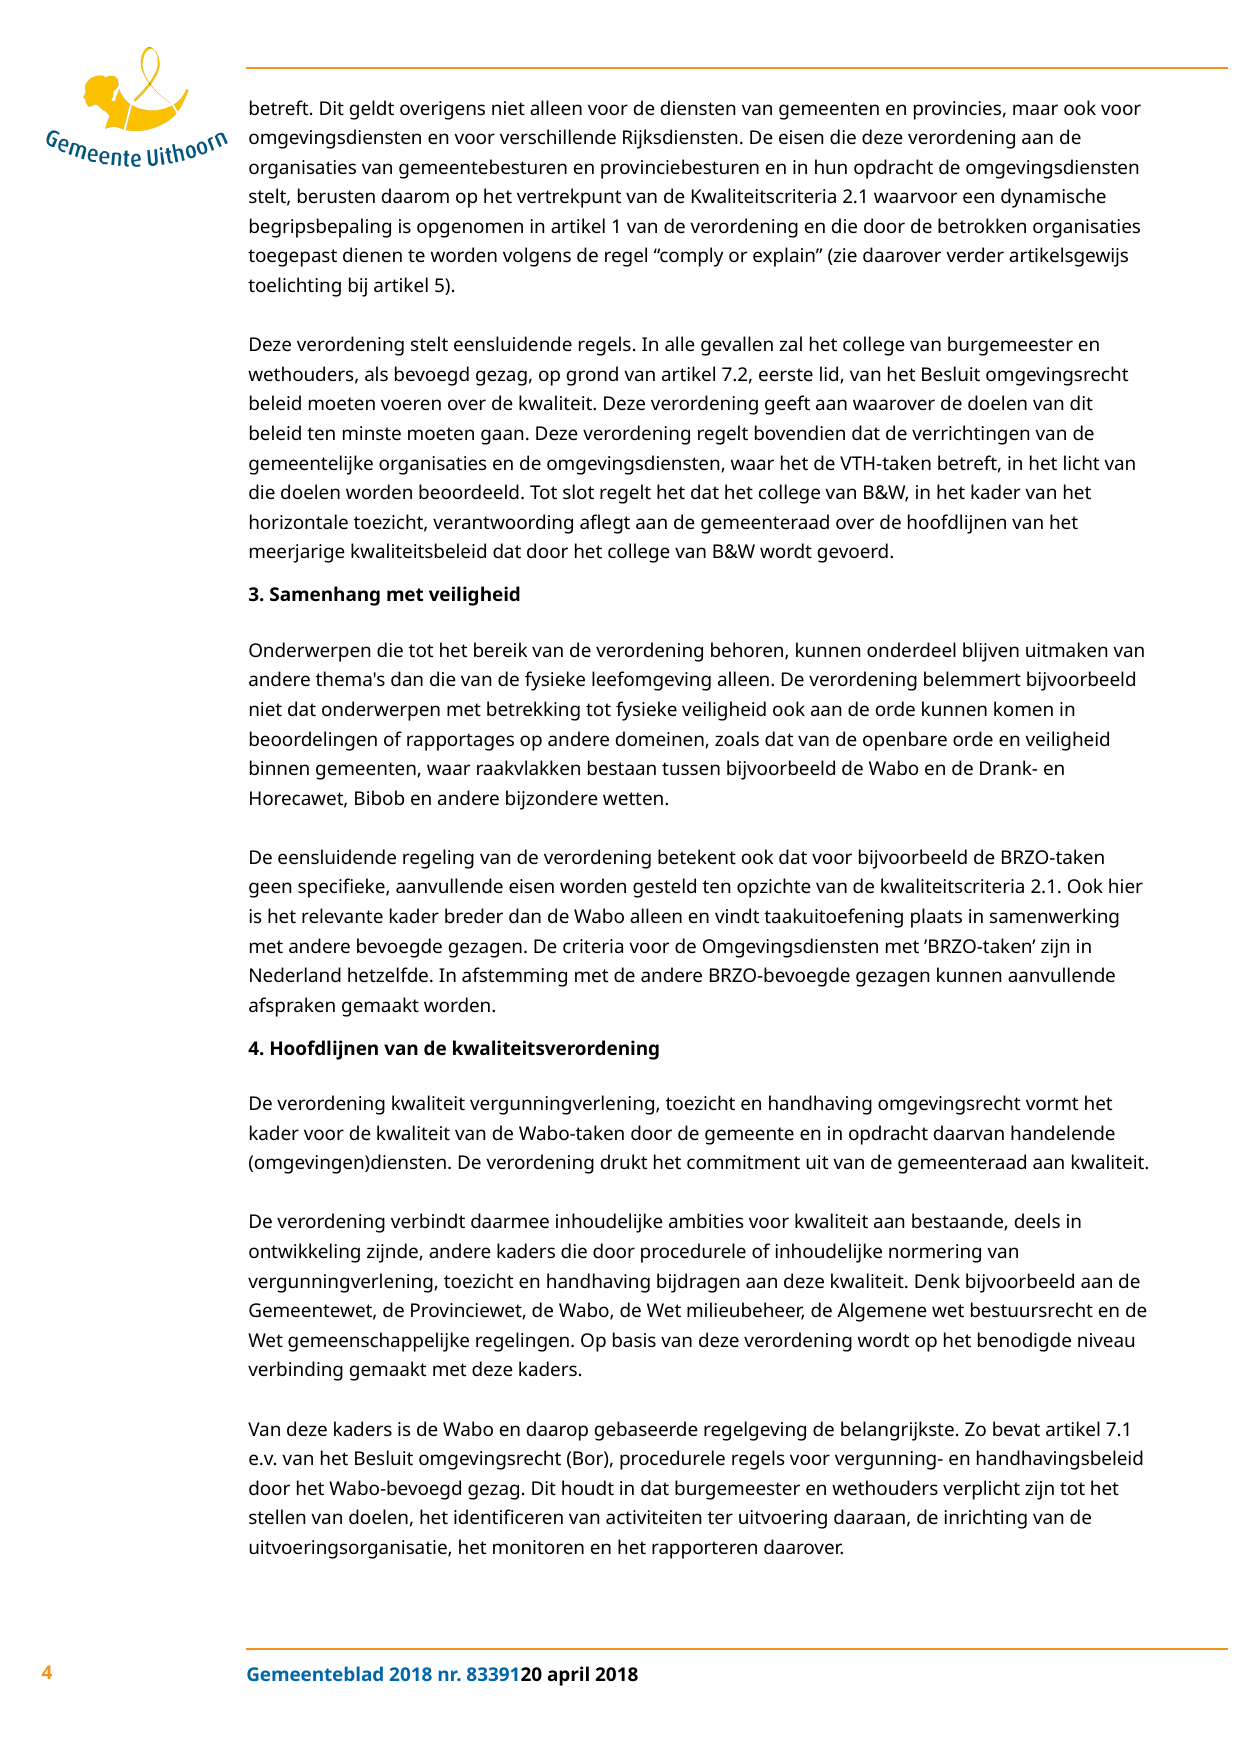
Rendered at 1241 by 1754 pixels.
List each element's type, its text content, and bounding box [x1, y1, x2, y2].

text De eensluidende regeling van de verordening betekent ook dat voor bijvoorbeeld de BRZO-taken geen specifieke, aanvullende eisen worden gesteld ten opzichte van de kwaliteitscriteria 2.1. Ook hier is het relevante kader breder dan de Wabo alleen en vindt taakuitoefening plaats in samenwerking met andere bevoegde gezagen. De criteria voor de Omgevingsdiensten met ’BRZO-taken’ zijn in Nederland hetzelfde. In afstemming met de andere BRZO-bevoegde gezagen kunnen aanvullende afspraken gemaakt worden. [248, 844, 1152, 1018]
text 3. Samenhang met veiligheid [248, 582, 1152, 607]
text Deze verordening stelt eensluidende regels. In alle gevallen zal het college van burgemeester en wethouders, als bevoegd gezag, op grond van artikel 7.2, eerste lid, van het Besluit omgevingsrecht beleid moeten voeren over de kwaliteit. Deze verordening geeft aan waarover de doelen van dit beleid ten minste moeten gaan. Deze verordening regelt bovendien dat de verrichtingen van de gemeentelijke organisaties en de omgevingsdiensten, waar het de VTH-taken betreft, in het licht van die doelen worden beoordeeld. Tot slot regelt het dat het college van B&W, in het kader van het horizontale toezicht, verantwoording aflegt aan de gemeenteraad over de hoofdlijnen van het meerjarige kwaliteitsbeleid dat door het college van B&W wordt gevoerd. [248, 331, 1152, 564]
text Onderwerpen die tot het bereik van de verordening behoren, kunnen onderdeel blijven uitmaken van andere thema's dan die van de fysieke leefomgeving alleen. De verordening belemmert bijvoorbeeld niet dat onderwerpen met betrekking tot fysieke veiligheid ook aan de orde kunnen komen in beoordelingen of rapportages op andere domeinen, zoals dat van de openbare orde en veiligheid binnen gemeenten, waar raakvlakken bestaan tussen bijvoorbeeld de Wabo en de Drank- en Horecawet, Bibob en andere bijzondere wetten. [248, 637, 1152, 811]
text betreft. Dit geldt overigens niet alleen voor de diensten van gemeenten en provincies, maar ook voor omgevingsdiensten en voor verschillende Rijksdiensten. De eisen die deze verordening aan de organisaties van gemeentebesturen en provinciebesturen en in hun opdracht de omgevingsdiensten stelt, berusten daarom op het vertrekpunt van de Kwaliteitscriteria 2.1 waarvoor een dynamische begripsbepaling is opgenomen in artikel 1 van de verordening en die door de betrokken organisaties toegepast dienen te worden volgens de regel “comply or explain” (zie daarover verder artikelsgewijs toelichting bij artikel 5). [248, 95, 1152, 298]
text 4. Hoofdlijnen van de kwaliteitsverordening [248, 1035, 1152, 1061]
picture [41, 47, 231, 172]
text De verordening verbindt daarmee inhoudelijke ambities voor kwaliteit aan bestaande, deels in ontwikkeling zijnde, andere kaders die door procedurele of inhoudelijke normering van vergunningverlening, toezicht en handhaving bijdragen aan deze kwaliteit. Denk bijvoorbeeld aan de Gemeentewet, de Provinciewet, de Wabo, de Wet milieubeheer, de Algemene wet bestuursrecht en de Wet gemeenschappelijke regelingen. Op basis van deze verordening wordt op het benodigde niveau verbinding gemaakt met deze kaders. [248, 1209, 1152, 1382]
text De verordening kwaliteit vergunningverlening, toezicht en handhaving omgevingsrecht vormt het kader voor de kwaliteit van de Wabo-taken door de gemeente en in opdracht daarvan handelende (omgevingen)diensten. De verordening drukt het commitment uit van de gemeenteraad aan kwaliteit. [248, 1090, 1152, 1175]
text Van deze kaders is de Wabo en daarop gebaseerde regelgeving de belangrijkste. Zo bevat artikel 7.1 e.v. van het Besluit omgevingsrecht (Bor), procedurele regels voor vergunning- en handhavingsbeleid door het Wabo-bevoegd gezag. Dit houdt in dat burgemeester en wethouders verplicht zijn tot het stellen van doelen, het identificeren van activiteiten ter uitvoering daaraan, de inrichting van de uitvoeringsorganisatie, het monitoren en het rapporteren daarover. [248, 1416, 1152, 1560]
